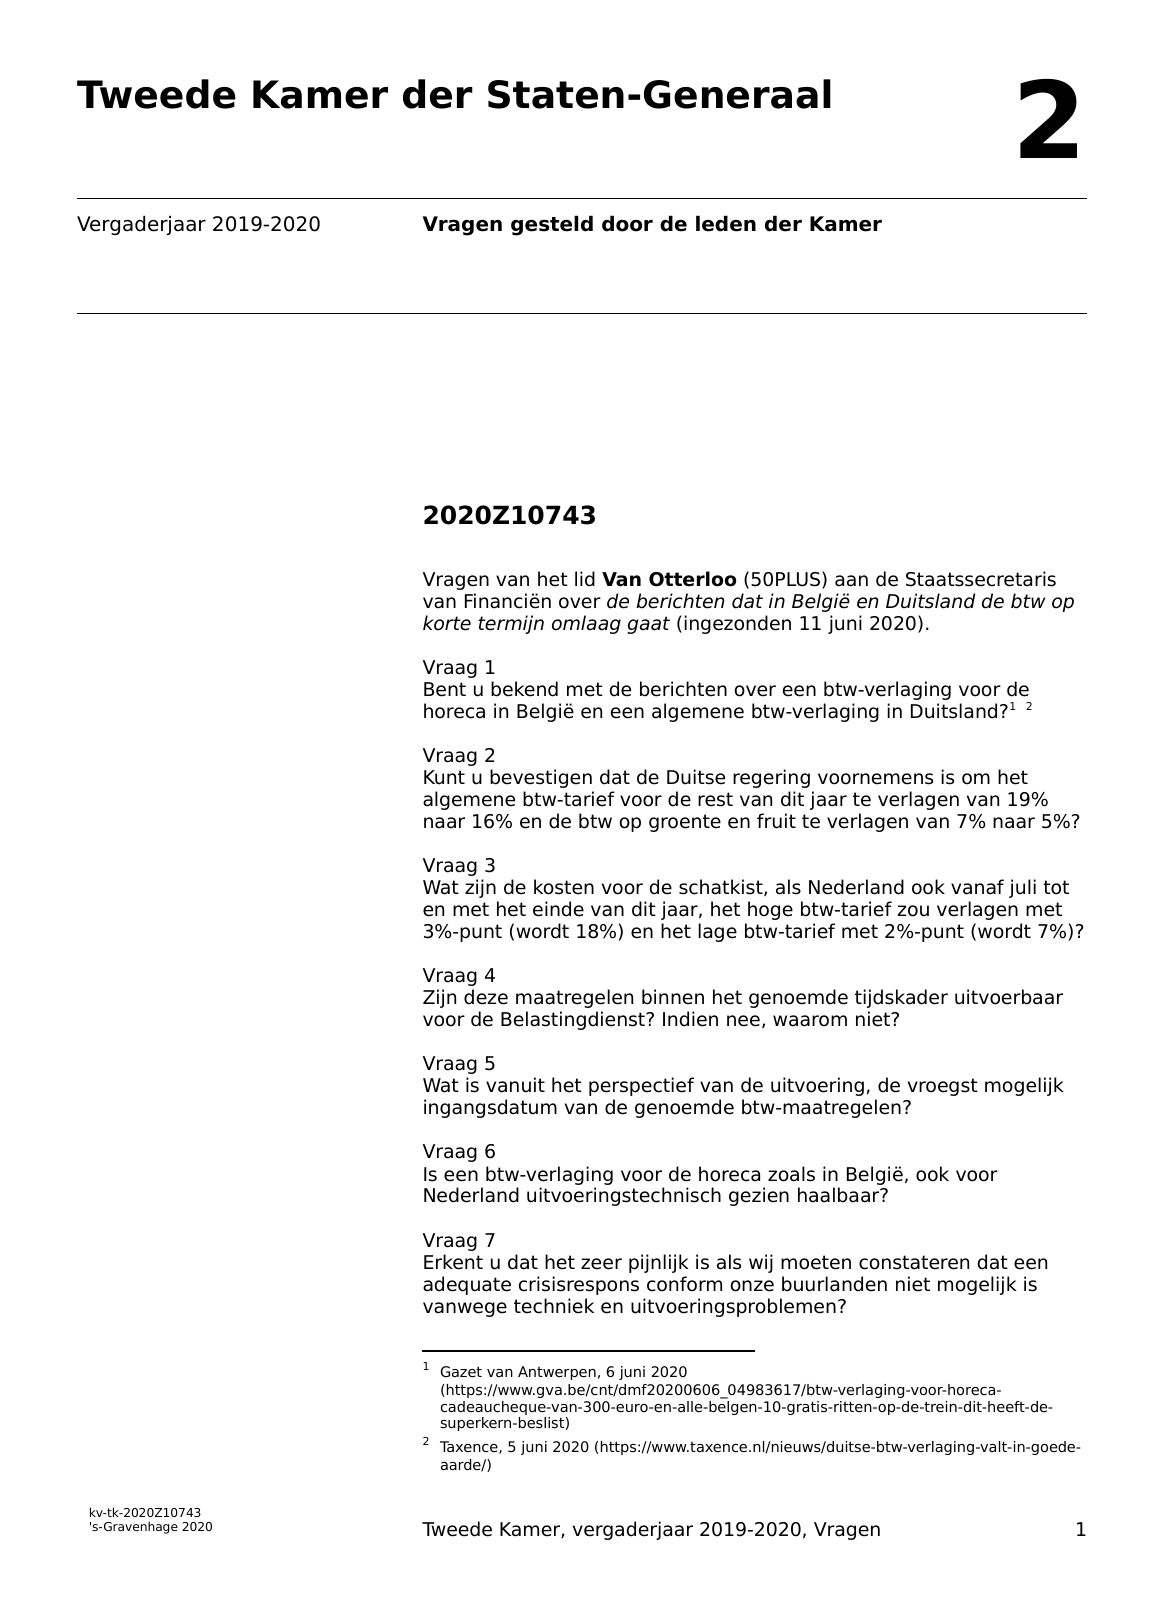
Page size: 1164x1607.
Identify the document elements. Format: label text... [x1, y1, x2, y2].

text 's-Gravenhage 2020 [88, 1520, 323, 1534]
text Wat zijn de kosten voor de schatkist, als Nederland ook vanaf juli tot en met het einde van dit jaar, het hoge btw-tarief zou verlagen met 3%-punt (wordt 18%) en het lage btw-tarief met 2%-punt (wordt 7%)? [422, 877, 1087, 943]
text kv-tk-2020Z10743 [88, 1506, 323, 1520]
text Vraag 7 [422, 1229, 1087, 1252]
text Vraag 6 [422, 1141, 1087, 1163]
text Vraag 1 [422, 657, 1087, 679]
text Kunt u bevestigen dat de Duitse regering voornemens is om het algemene btw-tarief voor de rest van dit jaar te verlagen van 19% naar 16% en de btw op groente en fruit te verlagen van 7% naar 5%? [422, 767, 1087, 833]
text Vraag 3 [422, 855, 1087, 877]
text Bent u bekend met de berichten over een btw-verlaging voor de horeca in België en een algemene btw-verlaging in Duitsland? [422, 679, 1087, 723]
text Zijn deze maatregelen binnen het genoemde tijdskader uitvoerbaar voor de Belastingdienst? Indien nee, waarom niet? [422, 987, 1087, 1031]
text Erkent u dat het zeer pijnlijk is als wij moeten constateren dat een adequate crisisrespons conform onze buurlanden niet mogelijk is vanwege techniek en uitvoeringsproblemen? [422, 1252, 1087, 1317]
text Vragen van het lid Van Otterloo (50PLUS) aan de Staatssecretaris van Financiën over de berichten dat in België en Duitsland de btw op korte termijn omlaag gaat (ingezonden 11 juni 2020). [422, 569, 1087, 635]
table_header Tweede Kamer der Staten-Generaal [77, 59, 886, 198]
text Vraag 5 [422, 1053, 1087, 1075]
text 2020Z10743 [422, 501, 1087, 531]
table_header 2 [886, 59, 1087, 198]
text Wat is vanuit het perspectief van de uitvoering, de vroegst mogelijk ingangsdatum van de genoemde btw-maatregelen? [422, 1075, 1087, 1119]
text Gazet van Antwerpen, 6 juni 2020 (https://www.gva.be/cnt/dmf20200606_04983617/btw-verlaging-voor-horeca-cadeaucheque-van-300-euro-en-alle-belgen-10-gratis-ritten-op-de-trein-dit-heeft-de-superkern-beslist) [422, 1360, 1087, 1432]
text Vraag 2 [422, 745, 1087, 767]
table_cell Vergaderjaar 2019-2020 [77, 199, 422, 313]
text Vraag 4 [422, 965, 1087, 987]
text Taxence, 5 juni 2020 (https://www.taxence.nl/nieuws/duitse-btw-verlaging-valt-in-goede-aarde/) [422, 1435, 1087, 1474]
table_cell Vragen gesteld door de leden der Kamer [422, 199, 1087, 313]
text Is een btw-verlaging voor de horeca zoals in België, ook voor Nederland uitvoeringstechnisch gezien haalbaar? [422, 1163, 1087, 1207]
